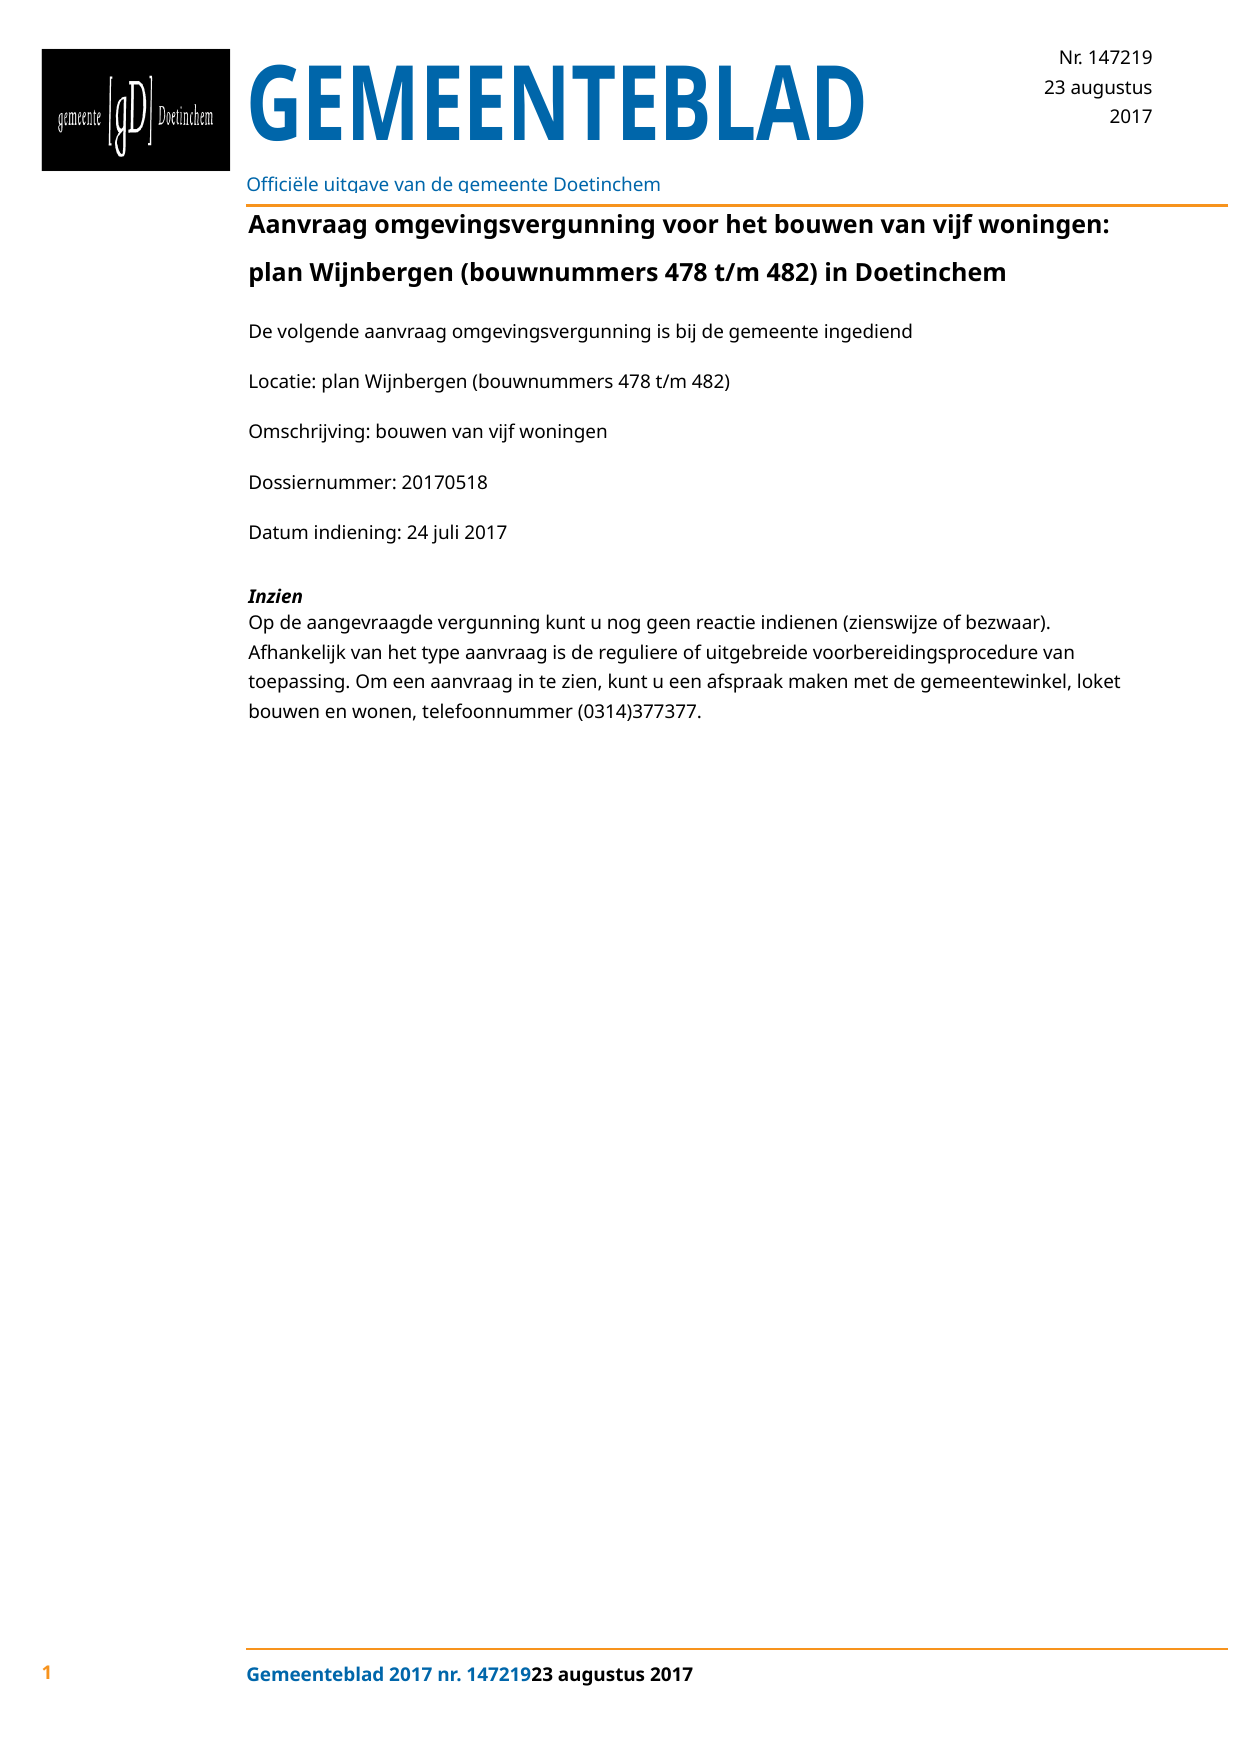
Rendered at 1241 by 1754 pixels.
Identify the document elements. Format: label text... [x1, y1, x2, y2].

text Inzien [248, 583, 1152, 609]
picture [41, 47, 231, 172]
text Datum indiening: 24 juli 2017 [248, 519, 1152, 545]
text De volgende aanvraag omgevingsvergunning is bij de gemeente ingediend [248, 318, 1152, 344]
text Omschrijving: bouwen van vijf woningen [248, 419, 1152, 444]
text Op de aangevraagde vergunning kunt u nog geen reactie indienen (zienswijze of bezwaar). Afhankelijk van het type aanvraag is de reguliere of uitgebreide voorbereidingsprocedure van toepassing. Om een aanvraag in te zien, kunt u een afspraak maken met de gemeentewinkel, loket bouwen en wonen, telefoonnummer (0314)377377. [248, 609, 1152, 724]
text Locatie: plan Wijnbergen (bouwnummers 478 t/m 482) [248, 368, 1152, 394]
text Aanvraag omgevingsvergunning voor het bouwen van vijf woningen: plan Wijnbergen (bouwnummers 478 t/m 482) in Doetinchem [248, 207, 1152, 288]
text Dossiernummer: 20170518 [248, 469, 1152, 495]
